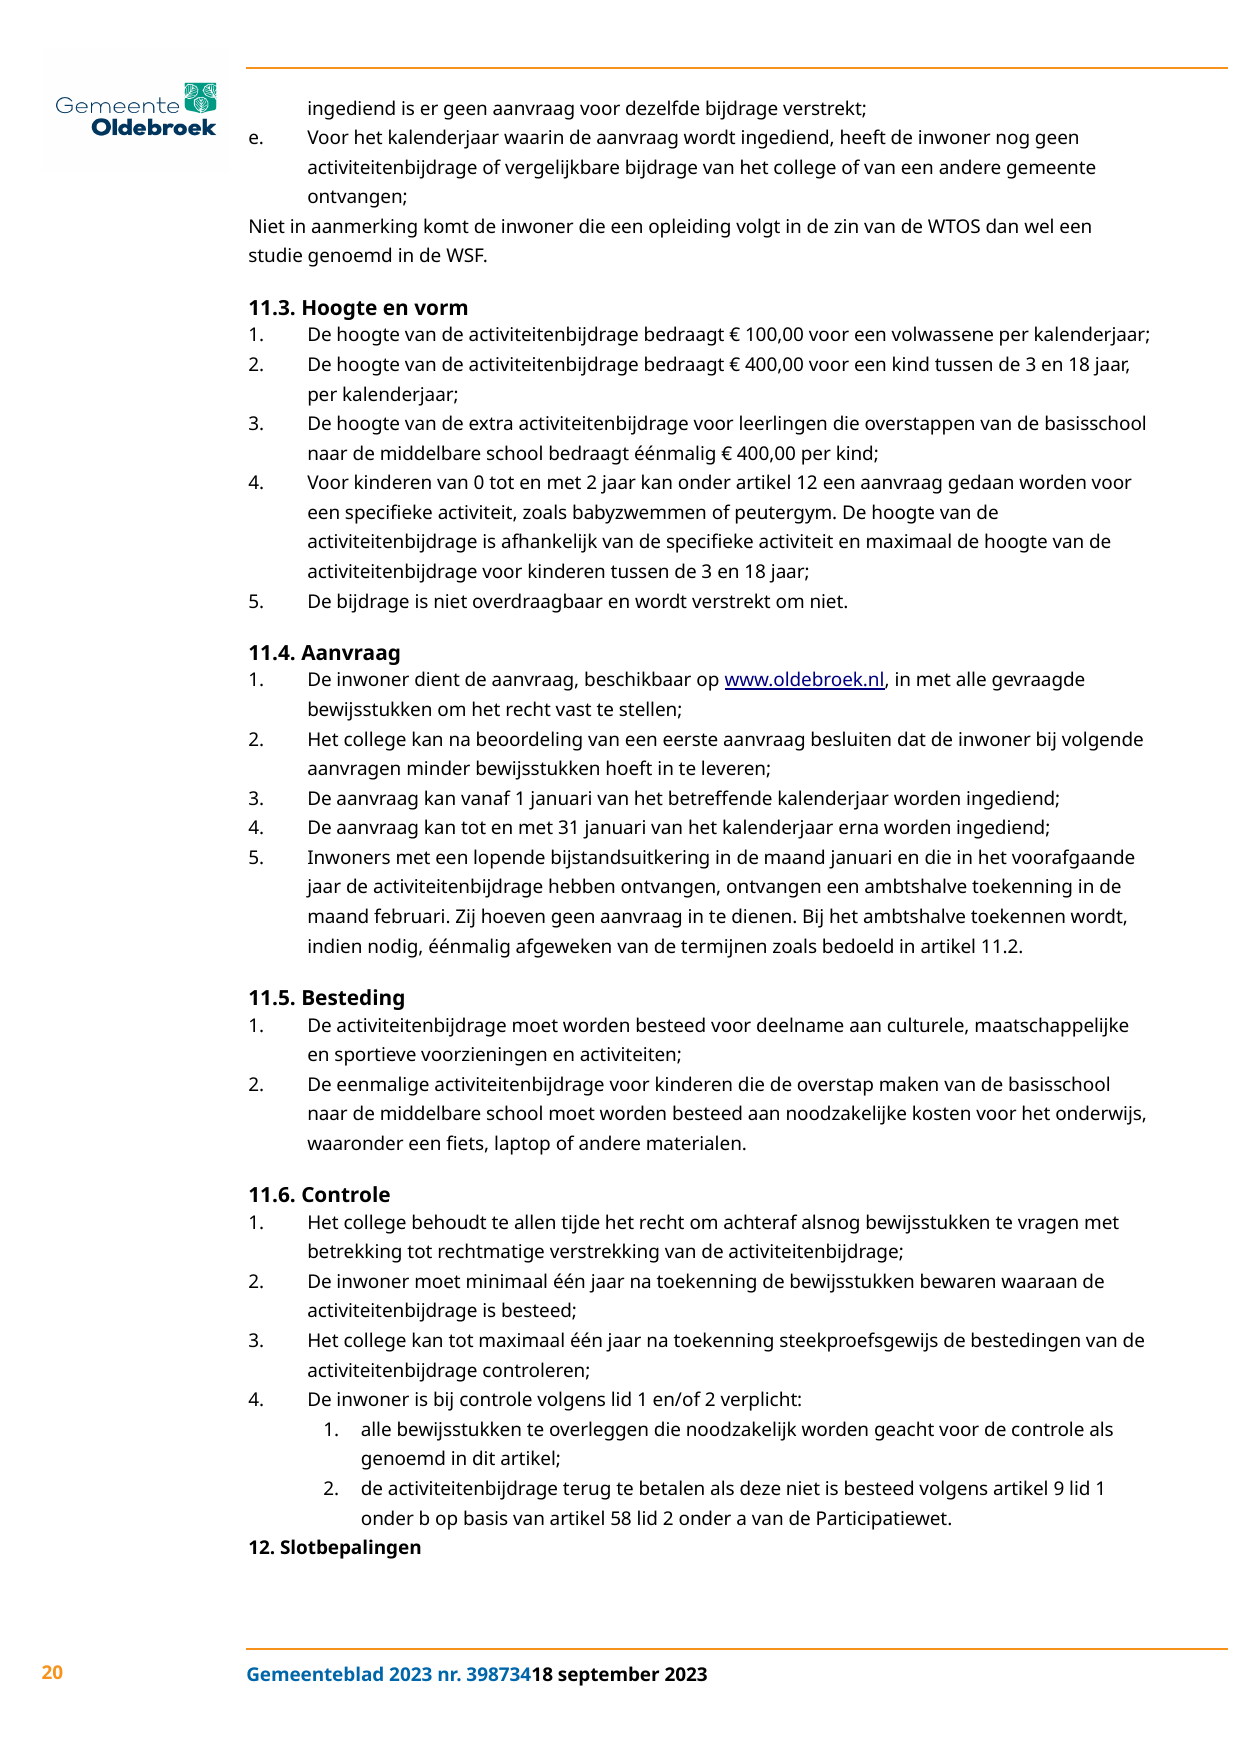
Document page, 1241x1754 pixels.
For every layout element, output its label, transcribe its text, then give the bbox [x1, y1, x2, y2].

text 11.4. Aanvraag [248, 638, 1152, 667]
list De activiteitenbijdrage moet worden besteed voor deelname aan culturele, maatschappelijke en sportieve voorzieningen en activiteiten; [248, 1012, 1152, 1067]
text 12. Slotbepalingen [248, 1534, 1152, 1560]
list De inwoner is bij controle volgens lid 1 en/of 2 verplicht: [248, 1386, 1152, 1412]
list Het college kan tot maximaal één jaar na toekenning steekproefsgewijs de bestedingen van de activiteitenbijdrage controleren; [248, 1327, 1152, 1383]
list De hoogte van de activiteitenbijdrage bedraagt € 400,00 voor een kind tussen de 3 en 18 jaar, per kalenderjaar; [248, 351, 1152, 406]
list Inwoners met een lopende bijstandsuitkering in de maand januari en die in het voorafgaande jaar de activiteitenbijdrage hebben ontvangen, ontvangen een ambtshalve toekenning in de maand februari. Zij hoeven geen aanvraag in te dienen. Bij het ambtshalve toekennen wordt, indien nodig, éénmalig afgeweken van de termijnen zoals bedoeld in artikel 11.2. [248, 844, 1152, 959]
list ingediend is er geen aanvraag voor dezelfde bijdrage verstrekt; [248, 95, 1152, 121]
list alle bewijsstukken te overleggen die noodzakelijk worden geacht voor de controle als genoemd in dit artikel; [323, 1416, 1152, 1471]
text 11.6. Controle [248, 1181, 1152, 1209]
text 11.5. Besteding [248, 983, 1152, 1012]
picture [41, 47, 231, 172]
list De inwoner dient de aanvraag, beschikbaar op www.oldebroek.nl, in met alle gevraagde bewijsstukken om het recht vast te stellen; [248, 667, 1152, 722]
list De bijdrage is niet overdraagbaar en wordt verstrekt om niet. [248, 588, 1152, 613]
list De inwoner moet minimaal één jaar na toekenning de bewijsstukken bewaren waaraan de activiteitenbijdrage is besteed; [248, 1268, 1152, 1323]
list Voor het kalenderjaar waarin de aanvraag wordt ingediend, heeft de inwoner nog geen activiteitenbijdrage of vergelijkbare bijdrage van het college of van een andere gemeente ontvangen; [248, 124, 1152, 209]
list De aanvraag kan vanaf 1 januari van het betreffende kalenderjaar worden ingediend; [248, 785, 1152, 811]
list De hoogte van de activiteitenbijdrage bedraagt € 100,00 voor een volwassene per kalenderjaar; [248, 322, 1152, 347]
list de activiteitenbijdrage terug te betalen als deze niet is besteed volgens artikel 9 lid 1 onder b op basis van artikel 58 lid 2 onder a van de Participatiewet. [323, 1475, 1152, 1531]
list De hoogte van de extra activiteitenbijdrage voor leerlingen die overstappen van de basisschool naar de middelbare school bedraagt éénmalig € 400,00 per kind; [248, 410, 1152, 466]
text 11.3. Hoogte en vorm [248, 293, 1152, 322]
list De eenmalige activiteitenbijdrage voor kinderen die de overstap maken van de basisschool naar de middelbare school moet worden besteed aan noodzakelijke kosten voor het onderwijs, waaronder een fiets, laptop of andere materialen. [248, 1071, 1152, 1156]
list De aanvraag kan tot en met 31 januari van het kalenderjaar erna worden ingediend; [248, 814, 1152, 840]
list Voor kinderen van 0 tot en met 2 jaar kan onder artikel 12 een aanvraag gedaan worden voor een specifieke activiteit, zoals babyzwemmen of peutergym. De hoogte van de activiteitenbijdrage is afhankelijk van de specifieke activiteit en maximaal de hoogte van de activiteitenbijdrage voor kinderen tussen de 3 en 18 jaar; [248, 469, 1152, 584]
list Het college kan na beoordeling van een eerste aanvraag besluiten dat de inwoner bij volgende aanvragen minder bewijsstukken hoeft in te leveren; [248, 726, 1152, 781]
list Het college behoudt te allen tijde het recht om achteraf alsnog bewijsstukken te vragen met betrekking tot rechtmatige verstrekking van de activiteitenbijdrage; [248, 1209, 1152, 1264]
text Niet in aanmerking komt de inwoner die een opleiding volgt in de zin van de WTOS dan wel een studie genoemd in de WSF. [248, 213, 1152, 268]
